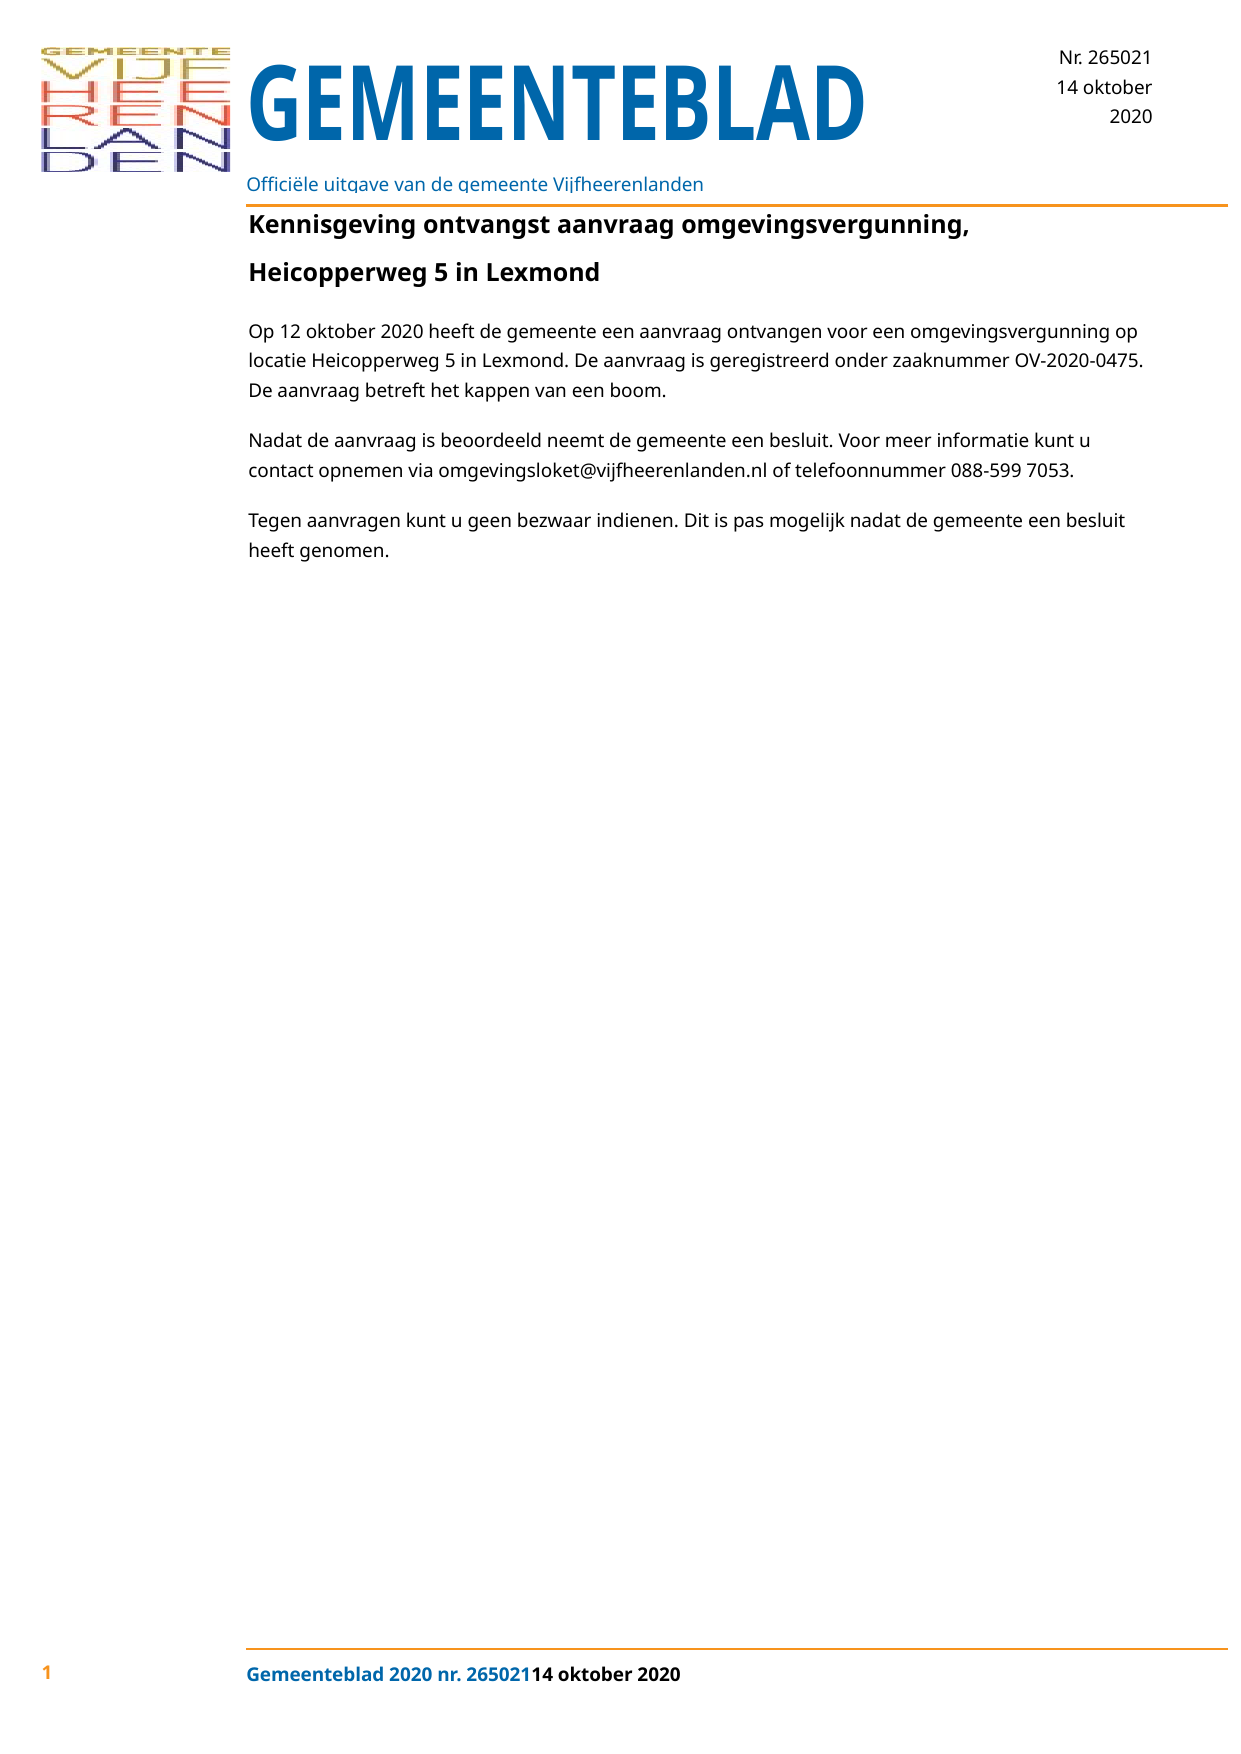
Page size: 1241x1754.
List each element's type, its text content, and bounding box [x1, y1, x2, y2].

text Tegen aanvragen kunt u geen bezwaar indienen. Dit is pas mogelijk nadat de gemeente een besluit heeft genomen. [248, 507, 1152, 563]
text Op 12 oktober 2020 heeft de gemeente een aanvraag ontvangen voor een omgevingsvergunning op locatie Heicopperweg 5 in Lexmond. De aanvraag is geregistreerd onder zaaknummer OV-2020-0475. De aanvraag betreft het kappen van een boom. [248, 318, 1152, 403]
text Nadat de aanvraag is beoordeeld neemt de gemeente een besluit. Voor meer informatie kunt u contact opnemen via omgevingsloket@vijfheerenlanden.nl of telefoonnummer 088-599 7053. [248, 427, 1152, 483]
picture [41, 47, 231, 172]
text Kennisgeving ontvangst aanvraag omgevingsvergunning, Heicopperweg 5 in Lexmond [248, 207, 1152, 288]
